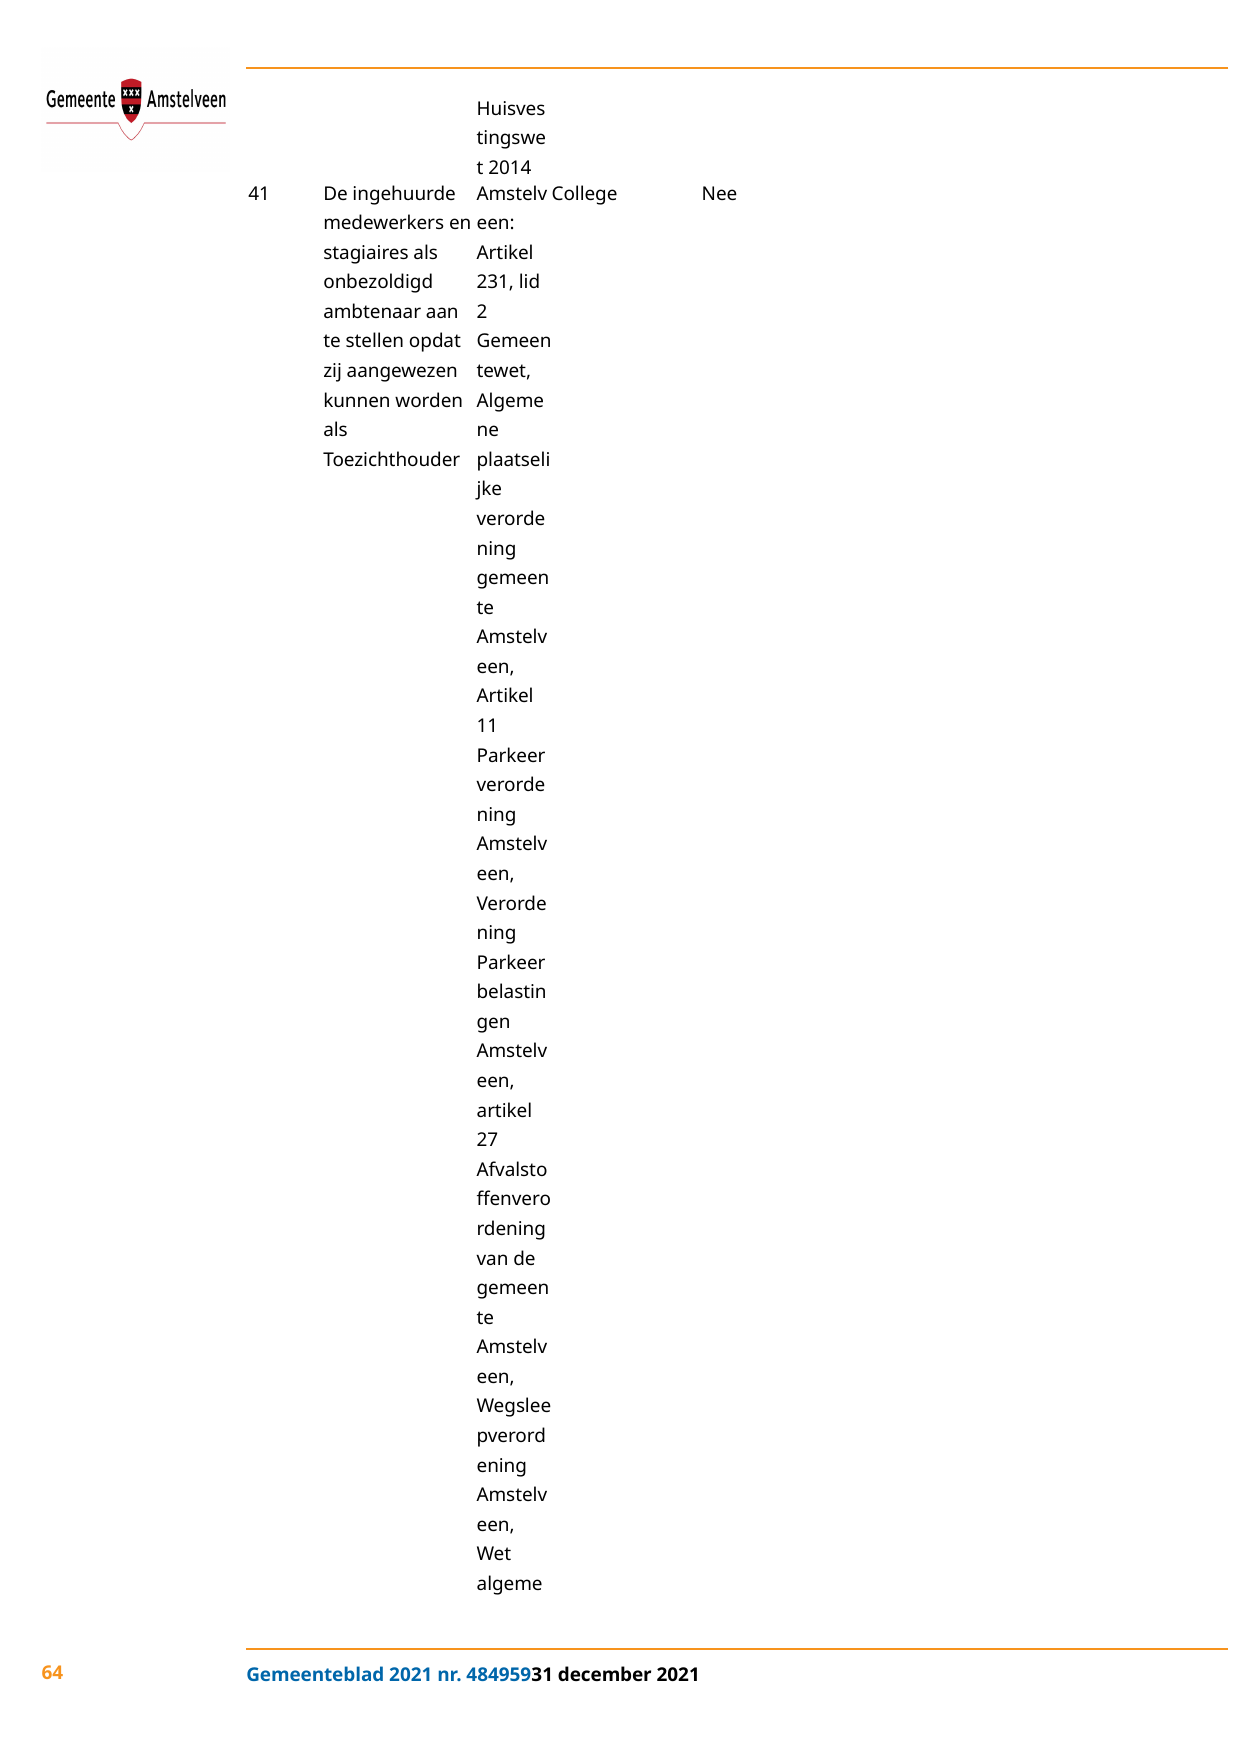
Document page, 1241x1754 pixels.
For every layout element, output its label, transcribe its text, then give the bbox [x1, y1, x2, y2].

table_cell [248, 95, 323, 180]
table_cell De ingehuurde medewerkers en stagiaires als onbezoldigd ambtenaar aan te stellen opdat zij aangewezen kunnen worden als Toezichthouder [323, 180, 476, 1596]
table_cell Nee [701, 180, 851, 1596]
table_cell [551, 95, 701, 180]
picture [41, 47, 231, 172]
table_cell [851, 180, 1076, 1596]
table_cell [1076, 95, 1152, 180]
table_cell College [551, 180, 701, 1596]
table_cell Amstelveen: Artikel 231, lid 2 Gemeentewet, Algemene plaatselijke verordening gemeente Amstelveen, Artikel 11 Parkeerverordening Amstelveen, Verordening Parkeerbelastingen Amstelveen, artikel 27 Afvalstoffenverordening van de gemeente Amstelveen, Wegsleepverordening Amstelveen, Wet algeme [476, 180, 551, 1596]
table_cell Huisvestingswet 2014 [476, 95, 551, 180]
table_cell [851, 95, 1076, 180]
table_cell [1076, 180, 1152, 1596]
table_cell 41 [248, 180, 323, 1596]
table_cell [701, 95, 851, 180]
table_cell [323, 95, 476, 180]
